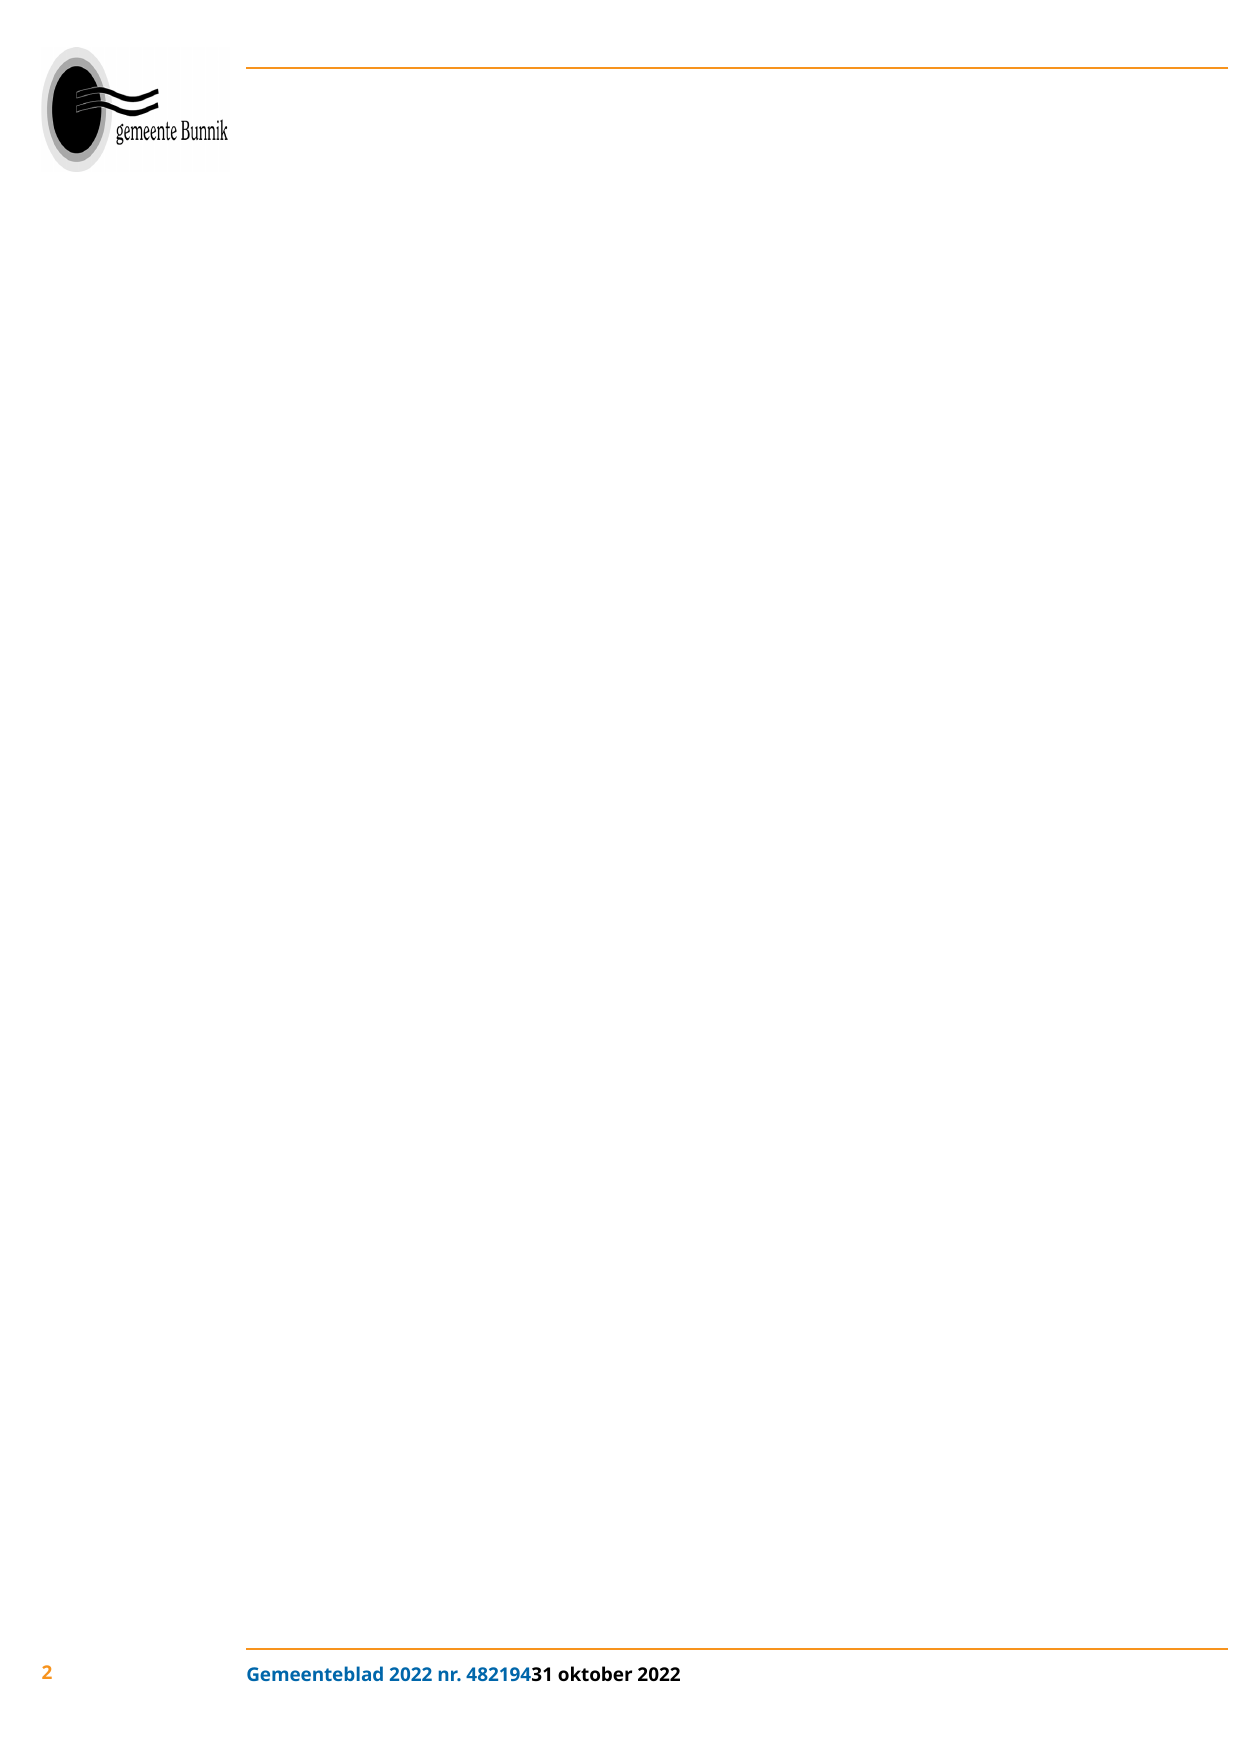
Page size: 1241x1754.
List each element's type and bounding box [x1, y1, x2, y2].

picture [41, 47, 231, 172]
